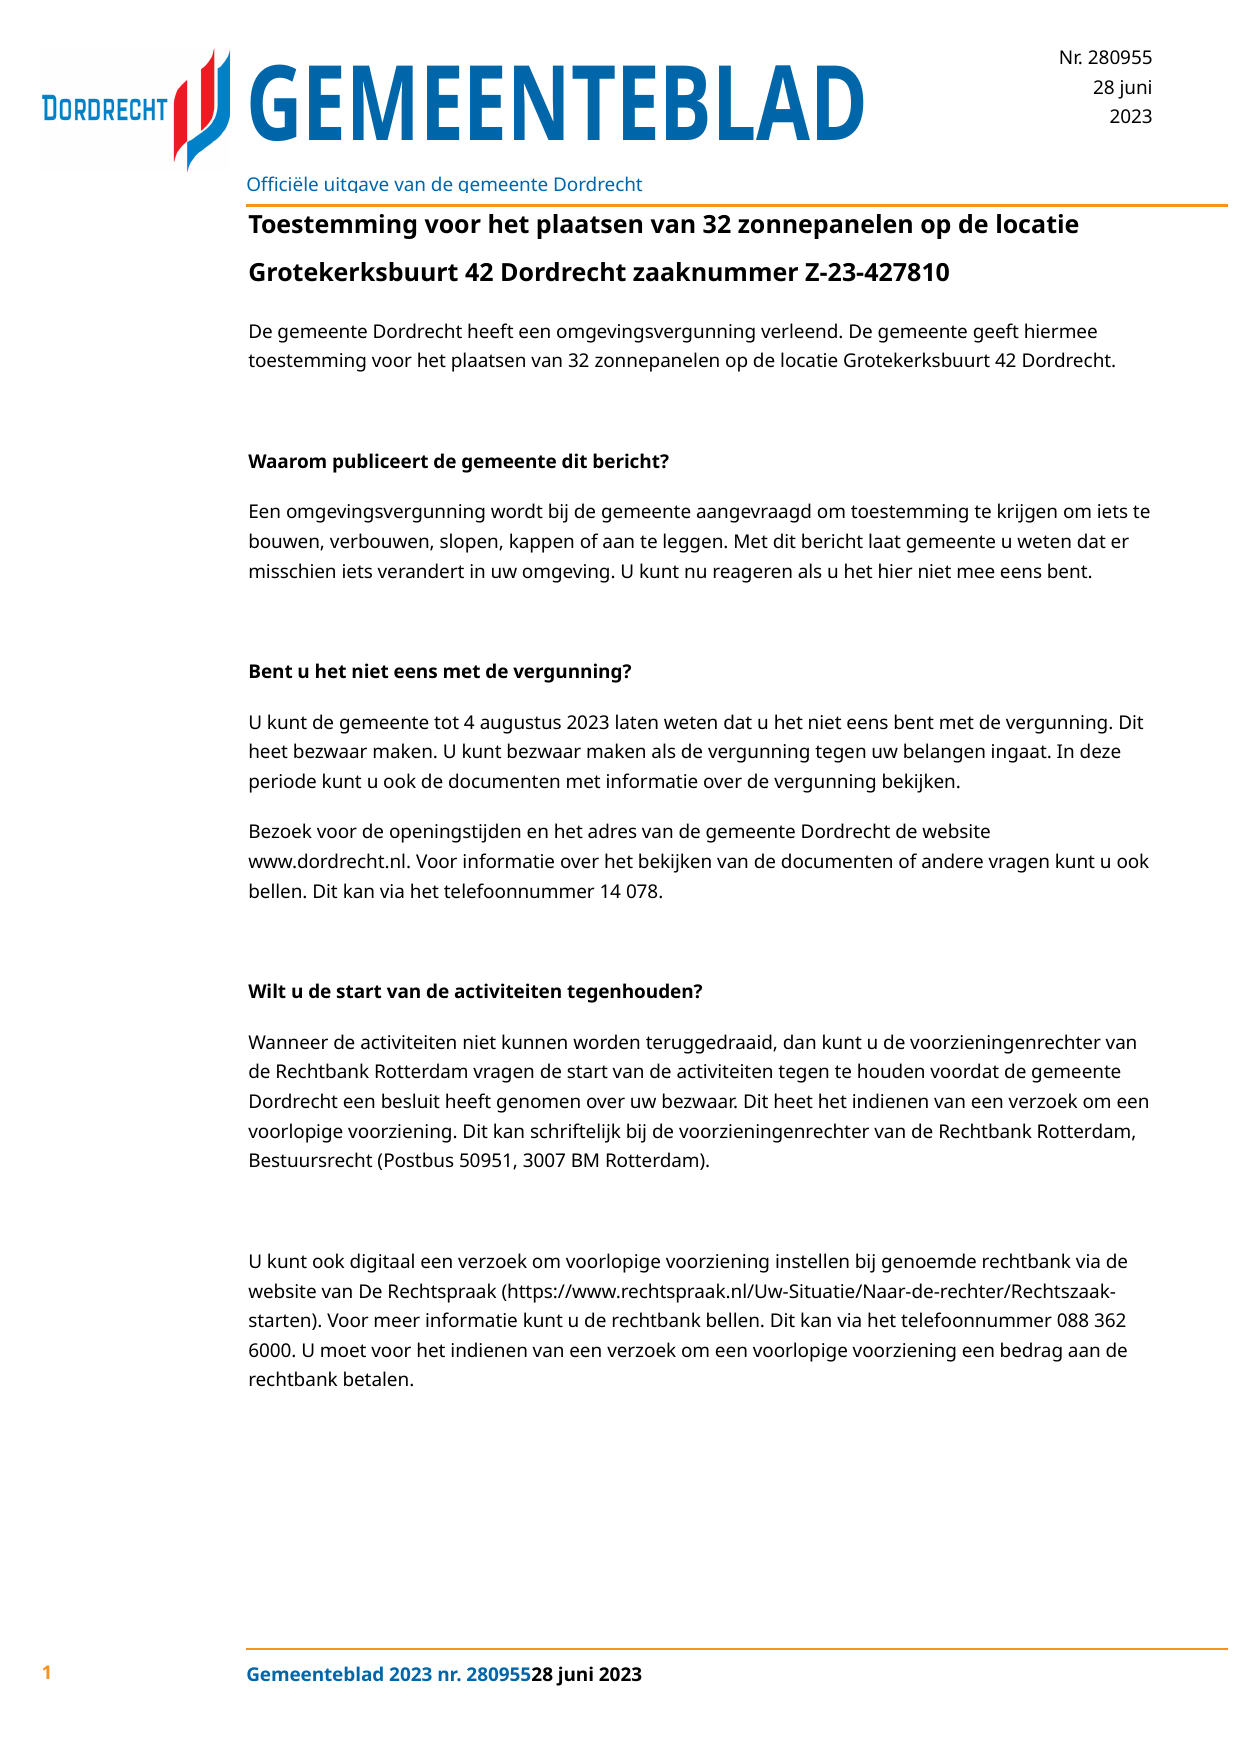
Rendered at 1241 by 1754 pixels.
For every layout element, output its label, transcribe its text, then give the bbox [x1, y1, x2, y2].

picture [41, 47, 231, 172]
text Bent u het niet eens met de vergunning? [248, 659, 1152, 684]
text Wanneer de activiteiten niet kunnen worden teruggedraaid, dan kunt u de voorzieningenrechter van de Rechtbank Rotterdam vragen de start van de activiteiten tegen te houden voordat de gemeente Dordrecht een besluit heeft genomen over uw bezwaar. Dit heet het indienen van een verzoek om een voorlopige voorziening. Dit kan schriftelijk bij de voorzieningenrechter van de Rechtbank Rotterdam, Bestuursrecht (Postbus 50951, 3007 BM Rotterdam). [248, 1029, 1152, 1173]
text Wilt u de start van de activiteiten tegenhouden? [248, 979, 1152, 1004]
text Bezoek voor de openingstijden en het adres van de gemeente Dordrecht de website www.dordrecht.nl. Voor informatie over het bekijken van de documenten of andere vragen kunt u ook bellen. Dit kan via het telefoonnummer 14 078. [248, 819, 1152, 904]
text Waarom publiceert de gemeente dit bericht? [248, 448, 1152, 474]
text De gemeente Dordrecht heeft een omgevingsvergunning verleend. De gemeente geeft hiermee toestemming voor het plaatsen van 32 zonnepanelen op de locatie Grotekerksbuurt 42 Dordrecht. [248, 318, 1152, 373]
text Toestemming voor het plaatsen van 32 zonnepanelen op de locatie Grotekerksbuurt 42 Dordrecht zaaknummer Z-23-427810 [248, 207, 1152, 288]
text Een omgevingsvergunning wordt bij de gemeente aangevraagd om toestemming te krijgen om iets te bouwen, verbouwen, slopen, kappen of aan te leggen. Met dit bericht laat gemeente u weten dat er misschien iets verandert in uw omgeving. U kunt nu reageren als u het hier niet mee eens bent. [248, 499, 1152, 584]
text U kunt de gemeente tot 4 augustus 2023 laten weten dat u het niet eens bent met de vergunning. Dit heet bezwaar maken. U kunt bezwaar maken als de vergunning tegen uw belangen ingaat. In deze periode kunt u ook de documenten met informatie over de vergunning bekijken. [248, 709, 1152, 794]
text U kunt ook digitaal een verzoek om voorlopige voorziening instellen bij genoemde rechtbank via de website van De Rechtspraak (https://www.rechtspraak.nl/Uw-Situatie/Naar-de-rechter/Rechtszaak-starten). Voor meer informatie kunt u de rechtbank bellen. Dit kan via het telefoonnummer 088 362 6000. U moet voor het indienen van een verzoek om een voorlopige voorziening een bedrag aan de rechtbank betalen. [248, 1248, 1152, 1392]
